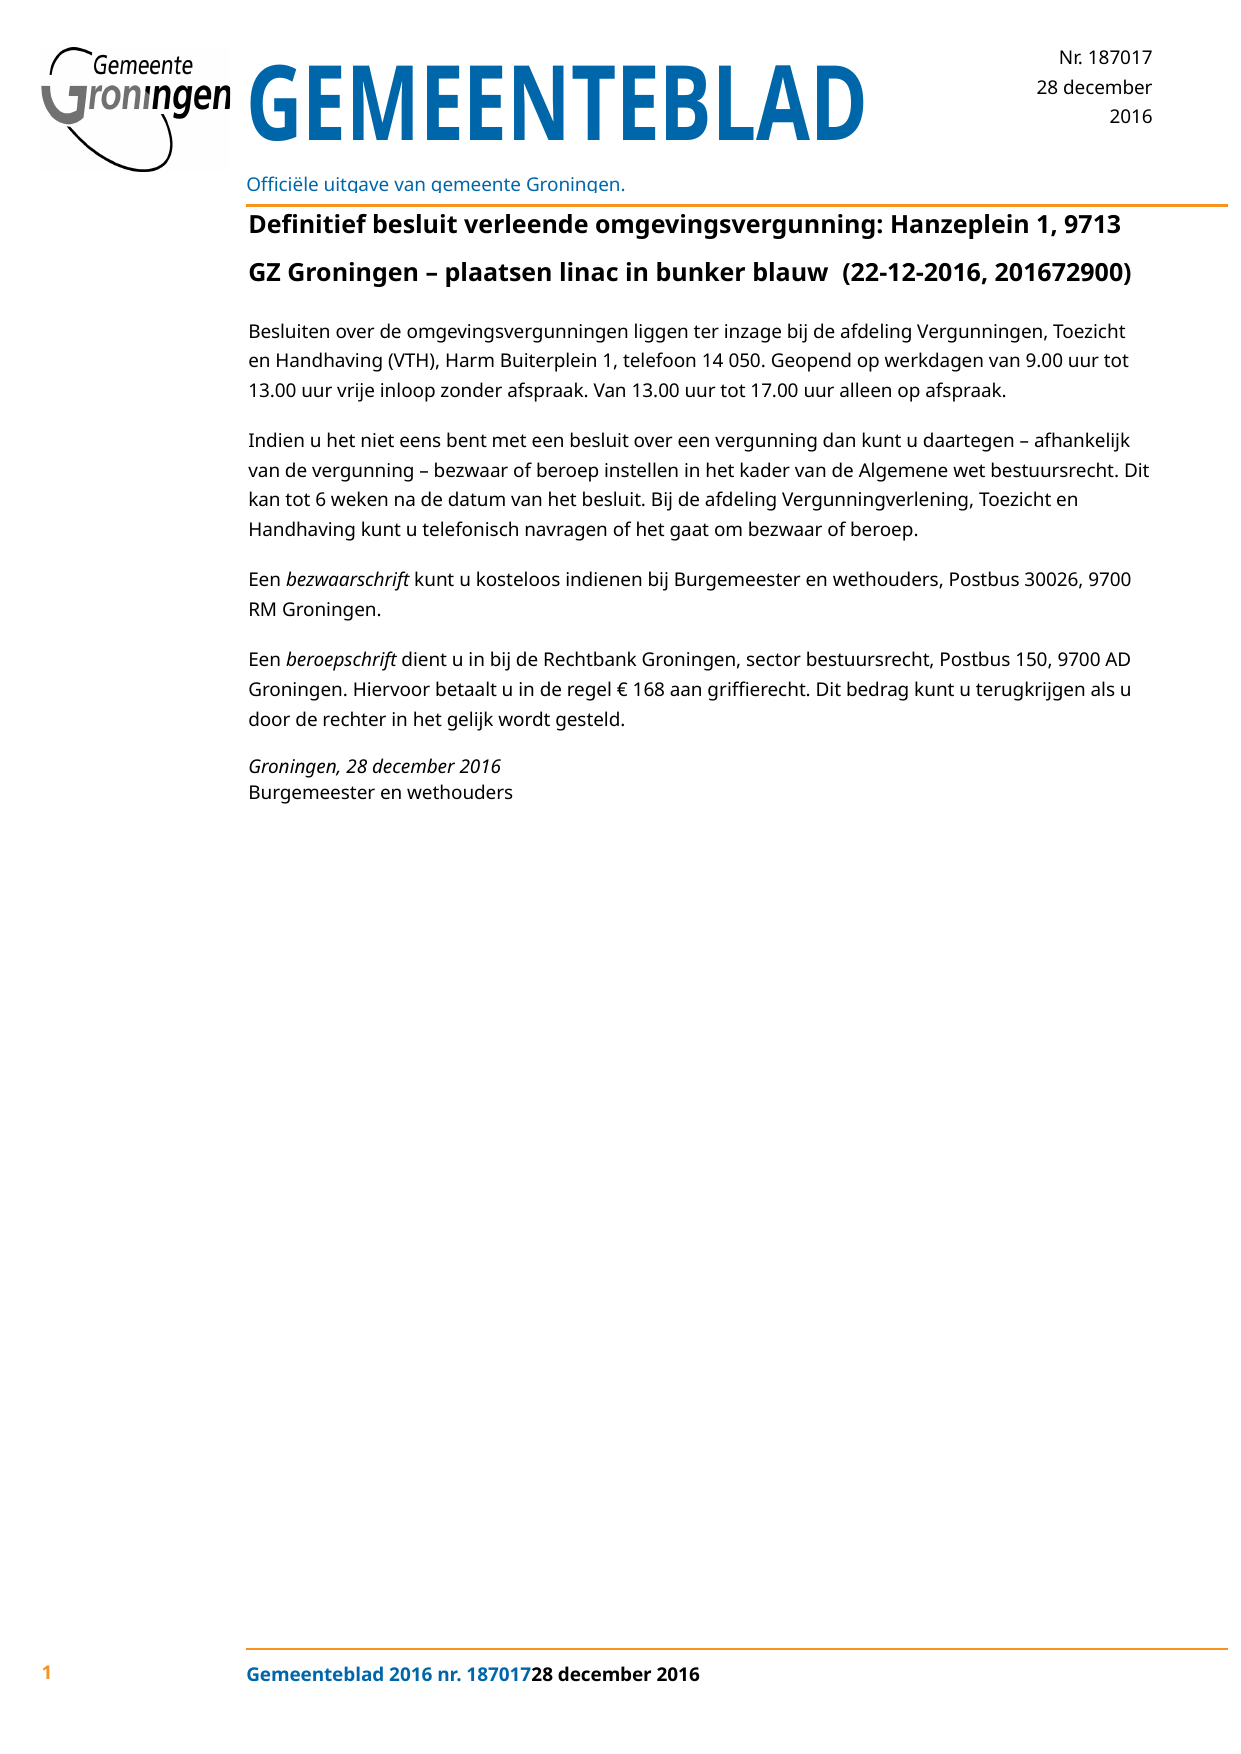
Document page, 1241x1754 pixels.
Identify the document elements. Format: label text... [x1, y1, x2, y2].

text Besluiten over de omgevingsvergunningen liggen ter inzage bij de afdeling Vergunningen, Toezicht en Handhaving (VTH), Harm Buiterplein 1, telefoon 14 050. Geopend op werkdagen van 9.00 uur tot 13.00 uur vrije inloop zonder afspraak. Van 13.00 uur tot 17.00 uur alleen op afspraak. [248, 318, 1152, 403]
text Een beroepschrift dient u in bij de Rechtbank Groningen, sector bestuursrecht, Postbus 150, 9700 AD Groningen. Hiervoor betaalt u in de regel € 168 aan griffierecht. Dit bedrag kunt u terugkrijgen als u door de rechter in het gelijk wordt gesteld. [248, 647, 1152, 732]
text Groningen, 28 december 2016 [248, 754, 1152, 779]
text Definitief besluit verleende omgevingsvergunning: Hanzeplein 1, 9713 GZ Groningen – plaatsen linac in bunker blauw (22-12-2016, 201672900) [248, 207, 1152, 288]
text Een bezwaarschrift kunt u kosteloos indienen bij Burgemeester en wethouders, Postbus 30026, 9700 RM Groningen. [248, 567, 1152, 622]
text Burgemeester en wethouders [248, 779, 1152, 805]
text Indien u het niet eens bent met een besluit over een vergunning dan kunt u daartegen – afhankelijk van de vergunning – bezwaar of beroep instellen in het kader van de Algemene wet bestuursrecht. Dit kan tot 6 weken na de datum van het besluit. Bij de afdeling Vergunningverlening, Toezicht en Handhaving kunt u telefonisch navragen of het gaat om bezwaar of beroep. [248, 427, 1152, 542]
picture [41, 47, 231, 172]
